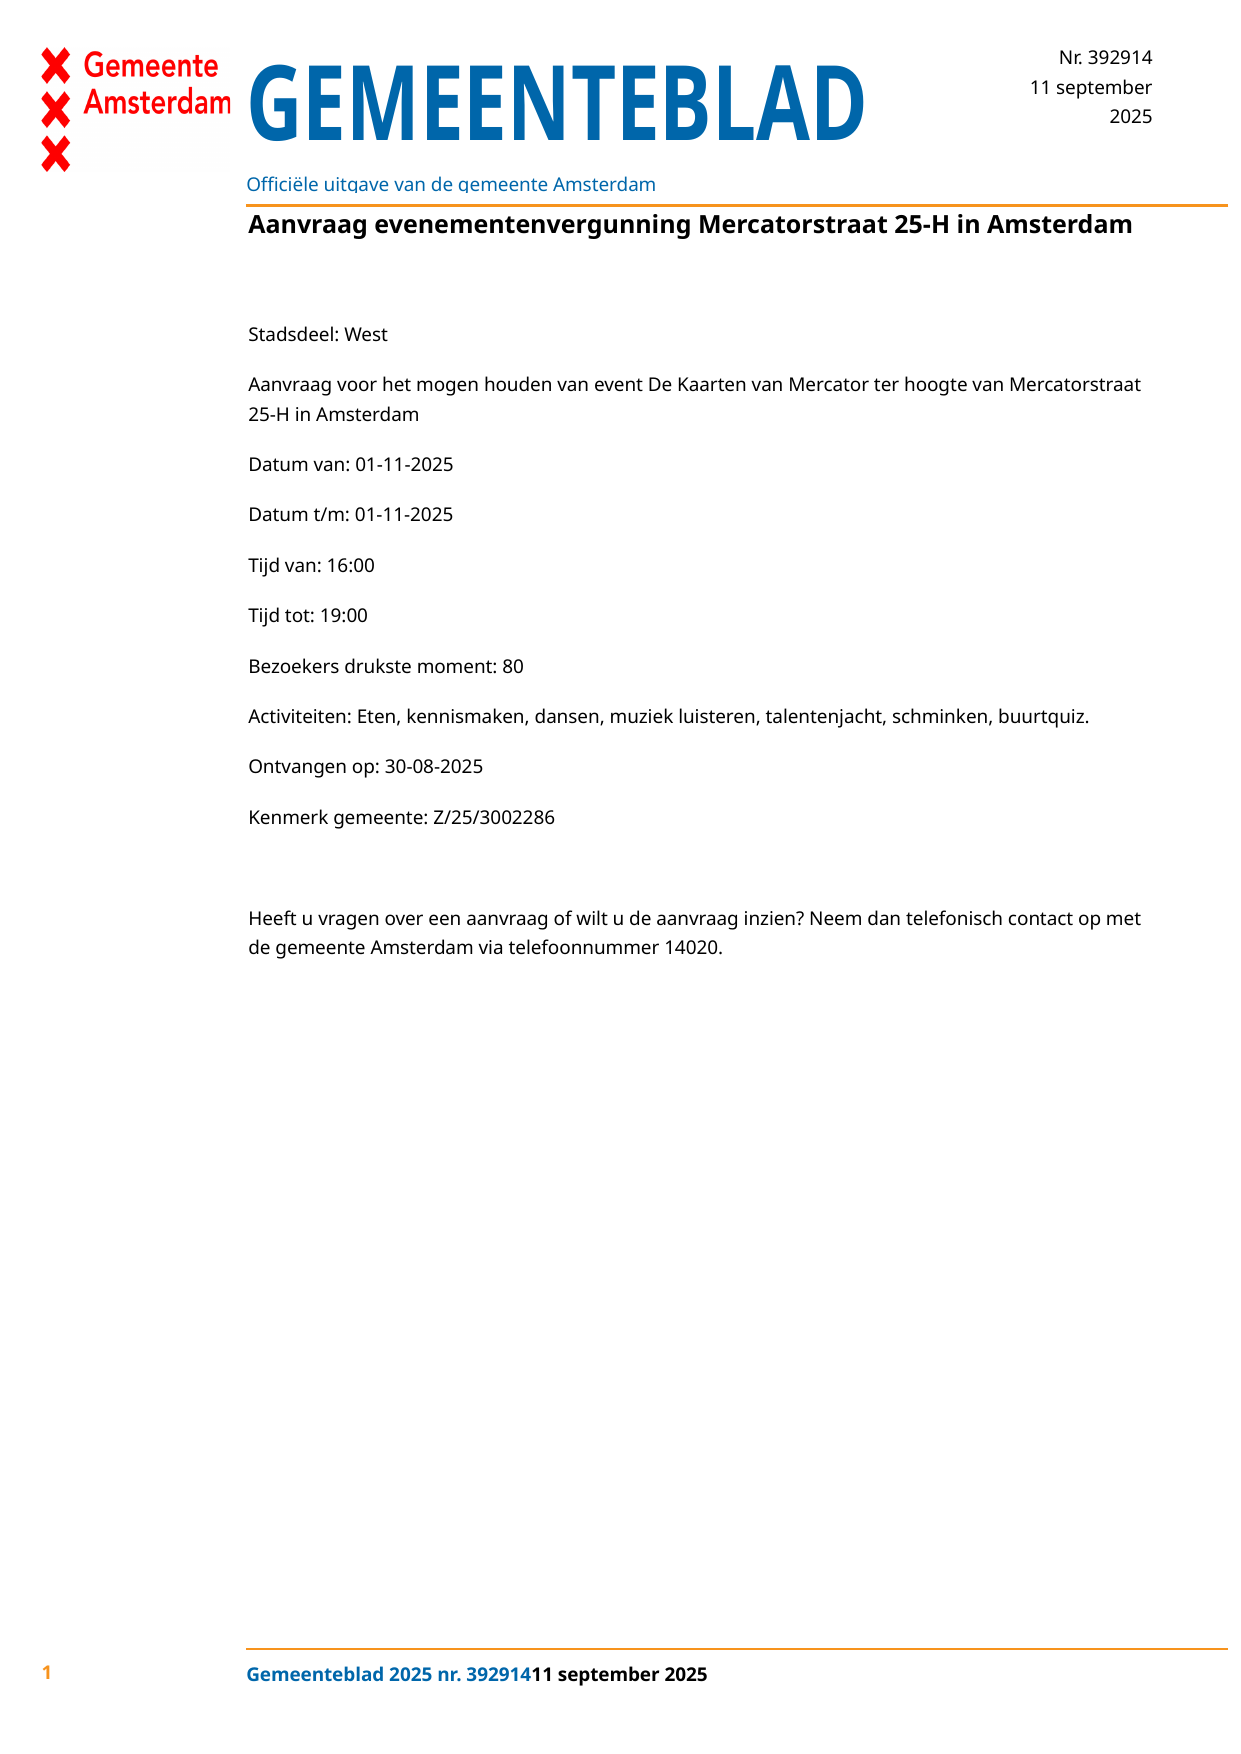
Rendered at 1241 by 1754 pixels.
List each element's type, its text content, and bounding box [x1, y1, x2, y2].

text Aanvraag evenementenvergunning Mercatorstraat 25-H in Amsterdam [248, 207, 1152, 241]
text Stadsdeel: West [248, 321, 1152, 346]
text Kenmerk gemeente: Z/25/3002286 [248, 804, 1152, 830]
text Aanvraag voor het mogen houden van event De Kaarten van Mercator ter hoogte van Mercatorstraat 25-H in Amsterdam [248, 371, 1152, 426]
picture [41, 47, 231, 172]
text Activiteiten: Eten, kennismaken, dansen, muziek luisteren, talentenjacht, schminken, buurtquiz. [248, 703, 1152, 729]
text Tijd tot: 19:00 [248, 602, 1152, 628]
text Datum t/m: 01-11-2025 [248, 502, 1152, 527]
text Bezoekers drukste moment: 80 [248, 653, 1152, 678]
text Heeft u vragen over een aanvraag of wilt u de aanvraag inzien? Neem dan telefonisch contact op met de gemeente Amsterdam via telefoonnummer 14020. [248, 905, 1152, 960]
text Datum van: 01-11-2025 [248, 451, 1152, 477]
text Ontvangen op: 30-08-2025 [248, 754, 1152, 779]
text Tijd van: 16:00 [248, 552, 1152, 578]
